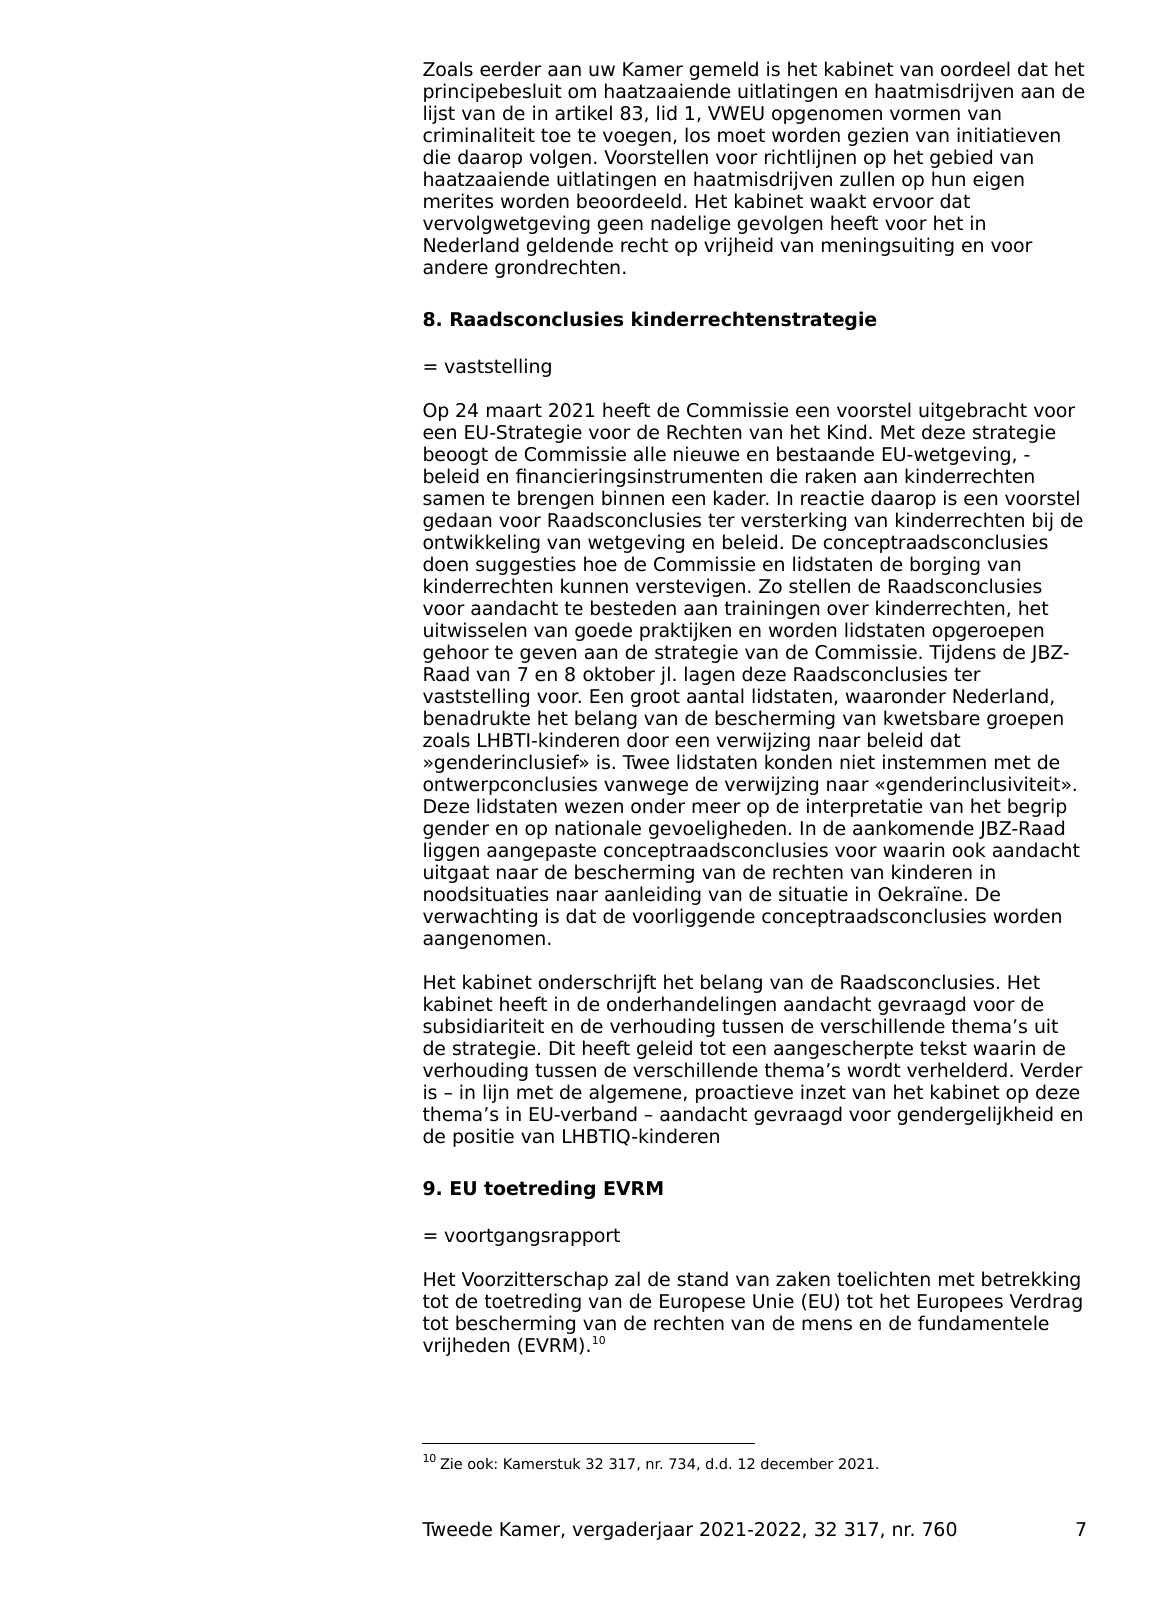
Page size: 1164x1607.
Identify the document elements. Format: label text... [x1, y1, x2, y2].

text Het Voorzitterschap zal de stand van zaken toelichten met betrekking tot de toetreding van de Europese Unie (EU) tot het Europees Verdrag tot bescherming van de rechten van de mens en de fundamentele vrijheden (EVRM). [422, 1269, 1087, 1357]
text = vaststelling [422, 356, 1087, 378]
text = voortgangsrapport [422, 1224, 1087, 1246]
subtitle 9. EU toetreding EVRM [422, 1177, 1087, 1199]
text Zoals eerder aan uw Kamer gemeld is het kabinet van oordeel dat het principebesluit om haatzaaiende uitlatingen en haatmisdrijven aan de lijst van de in artikel 83, lid 1, VWEU opgenomen vormen van criminaliteit toe te voegen, los moet worden gezien van initiatieven die daarop volgen. Voorstellen voor richtlijnen op het gebied van haatzaaiende uitlatingen en haatmisdrijven zullen op hun eigen merites worden beoordeeld. Het kabinet waakt ervoor dat vervolgwetgeving geen nadelige gevolgen heeft voor het in Nederland geldende recht op vrijheid van meningsuiting en voor andere grondrechten. [422, 59, 1087, 279]
text Het kabinet onderschrijft het belang van de Raadsconclusies. Het kabinet heeft in de onderhandelingen aandacht gevraagd voor de subsidiariteit en de verhouding tussen de verschillende thema’s uit de strategie. Dit heeft geleid tot een aangescherpte tekst waarin de verhouding tussen de verschillende thema’s wordt verhelderd. Verder is – in lijn met de algemene, proactieve inzet van het kabinet op deze thema’s in EU-verband – aandacht gevraagd voor gendergelijkheid en de positie van LHBTIQ-kinderen [422, 972, 1087, 1147]
text Op 24 maart 2021 heeft de Commissie een voorstel uitgebracht voor een EU-Strategie voor de Rechten van het Kind. Met deze strategie beoogt de Commissie alle nieuwe en bestaande EU-wetgeving, -beleid en financieringsinstrumenten die raken aan kinderrechten samen te brengen binnen een kader. In reactie daarop is een voorstel gedaan voor Raadsconclusies ter versterking van kinderrechten bij de ontwikkeling van wetgeving en beleid. De conceptraadsconclusies doen suggesties hoe de Commissie en lidstaten de borging van kinderrechten kunnen verstevigen. Zo stellen de Raadsconclusies voor aandacht te besteden aan trainingen over kinderrechten, het uitwisselen van goede praktijken en worden lidstaten opgeroepen gehoor te geven aan de strategie van de Commissie. Tijdens de JBZ-Raad van 7 en 8 oktober jl. lagen deze Raadsconclusies ter vaststelling voor. Een groot aantal lidstaten, waaronder Nederland, benadrukte het belang van de bescherming van kwetsbare groepen zoals LHBTI-kinderen door een verwijzing naar beleid dat »genderinclusief» is. Twee lidstaten konden niet instemmen met de ontwerpconclusies vanwege de verwijzing naar «genderinclusiviteit». Deze lidstaten wezen onder meer op de interpretatie van het begrip gender en op nationale gevoeligheden. In de aankomende JBZ-Raad liggen aangepaste conceptraadsconclusies voor waarin ook aandacht uitgaat naar de bescherming van de rechten van kinderen in noodsituaties naar aanleiding van de situatie in Oekraïne. De verwachting is dat de voorliggende conceptraadsconclusies worden aangenomen. [422, 400, 1087, 949]
subtitle 8. Raadsconclusies kinderrechtenstrategie [422, 309, 1087, 331]
text Zie ook: Kamerstuk 32 317, nr. 734, d.d. 12 december 2021. [422, 1452, 1087, 1474]
